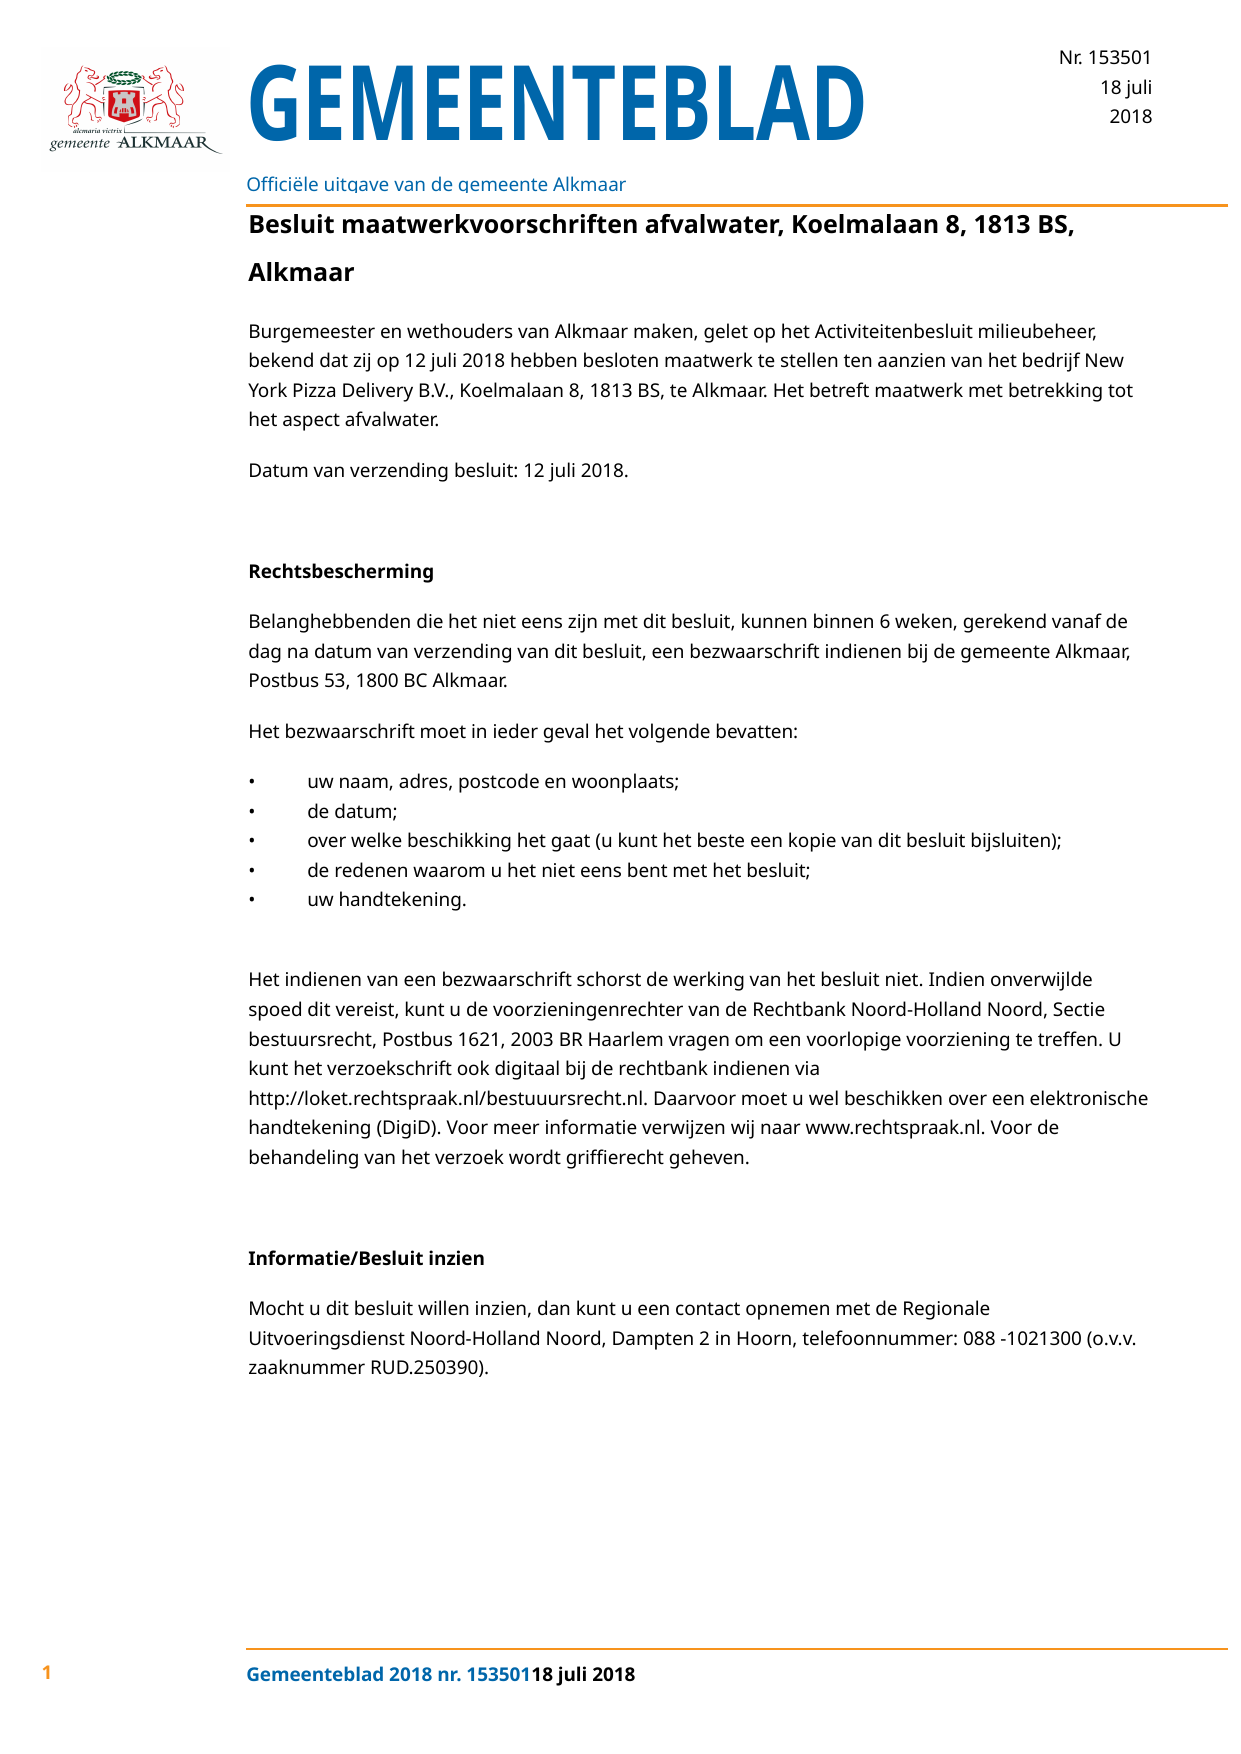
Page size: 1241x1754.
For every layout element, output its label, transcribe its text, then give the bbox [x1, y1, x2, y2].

text Het indienen van een bezwaarschrift schorst de werking van het besluit niet. Indien onverwijlde spoed dit vereist, kunt u de voorzieningenrechter van de Rechtbank Noord-Holland Noord, Sectie bestuursrecht, Postbus 1621, 2003 BR Haarlem vragen om een voorlopige voorziening te treffen. U kunt het verzoekschrift ook digitaal bij de rechtbank indienen via http://loket.rechtspraak.nl/bestuuursrecht.nl. Daarvoor moet u wel beschikken over een elektronische handtekening (DigiD). Voor meer informatie verwijzen wij naar www.rechtspraak.nl. Voor de behandeling van het verzoek wordt griffierecht geheven. [248, 967, 1152, 1170]
text Het bezwaarschrift moet in ieder geval het volgende bevatten: [248, 718, 1152, 744]
text Rechtsbescherming [248, 558, 1152, 584]
text Besluit maatwerkvoorschriften afvalwater, Koelmalaan 8, 1813 BS, Alkmaar [248, 207, 1152, 288]
text Informatie/Besluit inzien [248, 1245, 1152, 1271]
list uw naam, adres, postcode en woonplaats; [248, 768, 1152, 794]
text Burgemeester en wethouders van Alkmaar maken, gelet op het Activiteitenbesluit milieubeheer, bekend dat zij op 12 juli 2018 hebben besloten maatwerk te stellen ten aanzien van het bedrijf New York Pizza Delivery B.V., Koelmalaan 8, 1813 BS, te Alkmaar. Het betreft maatwerk met betrekking tot het aspect afvalwater. [248, 318, 1152, 432]
picture [41, 47, 231, 172]
list over welke beschikking het gaat (u kunt het beste een kopie van dit besluit bijsluiten); [248, 827, 1152, 853]
list de redenen waarom u het niet eens bent met het besluit; [248, 857, 1152, 883]
list de datum; [248, 798, 1152, 824]
text Mocht u dit besluit willen inzien, dan kunt u een contact opnemen met de Regionale Uitvoeringsdienst Noord-Holland Noord, Dampten 2 in Hoorn, telefoonnummer: 088 -1021300 (o.v.v. zaaknummer RUD.250390). [248, 1295, 1152, 1380]
list uw handtekening. [248, 887, 1152, 912]
text Datum van verzending besluit: 12 juli 2018. [248, 457, 1152, 483]
text Belanghebbenden die het niet eens zijn met dit besluit, kunnen binnen 6 weken, gerekend vanaf de dag na datum van verzending van dit besluit, een bezwaarschrift indienen bij de gemeente Alkmaar, Postbus 53, 1800 BC Alkmaar. [248, 608, 1152, 693]
